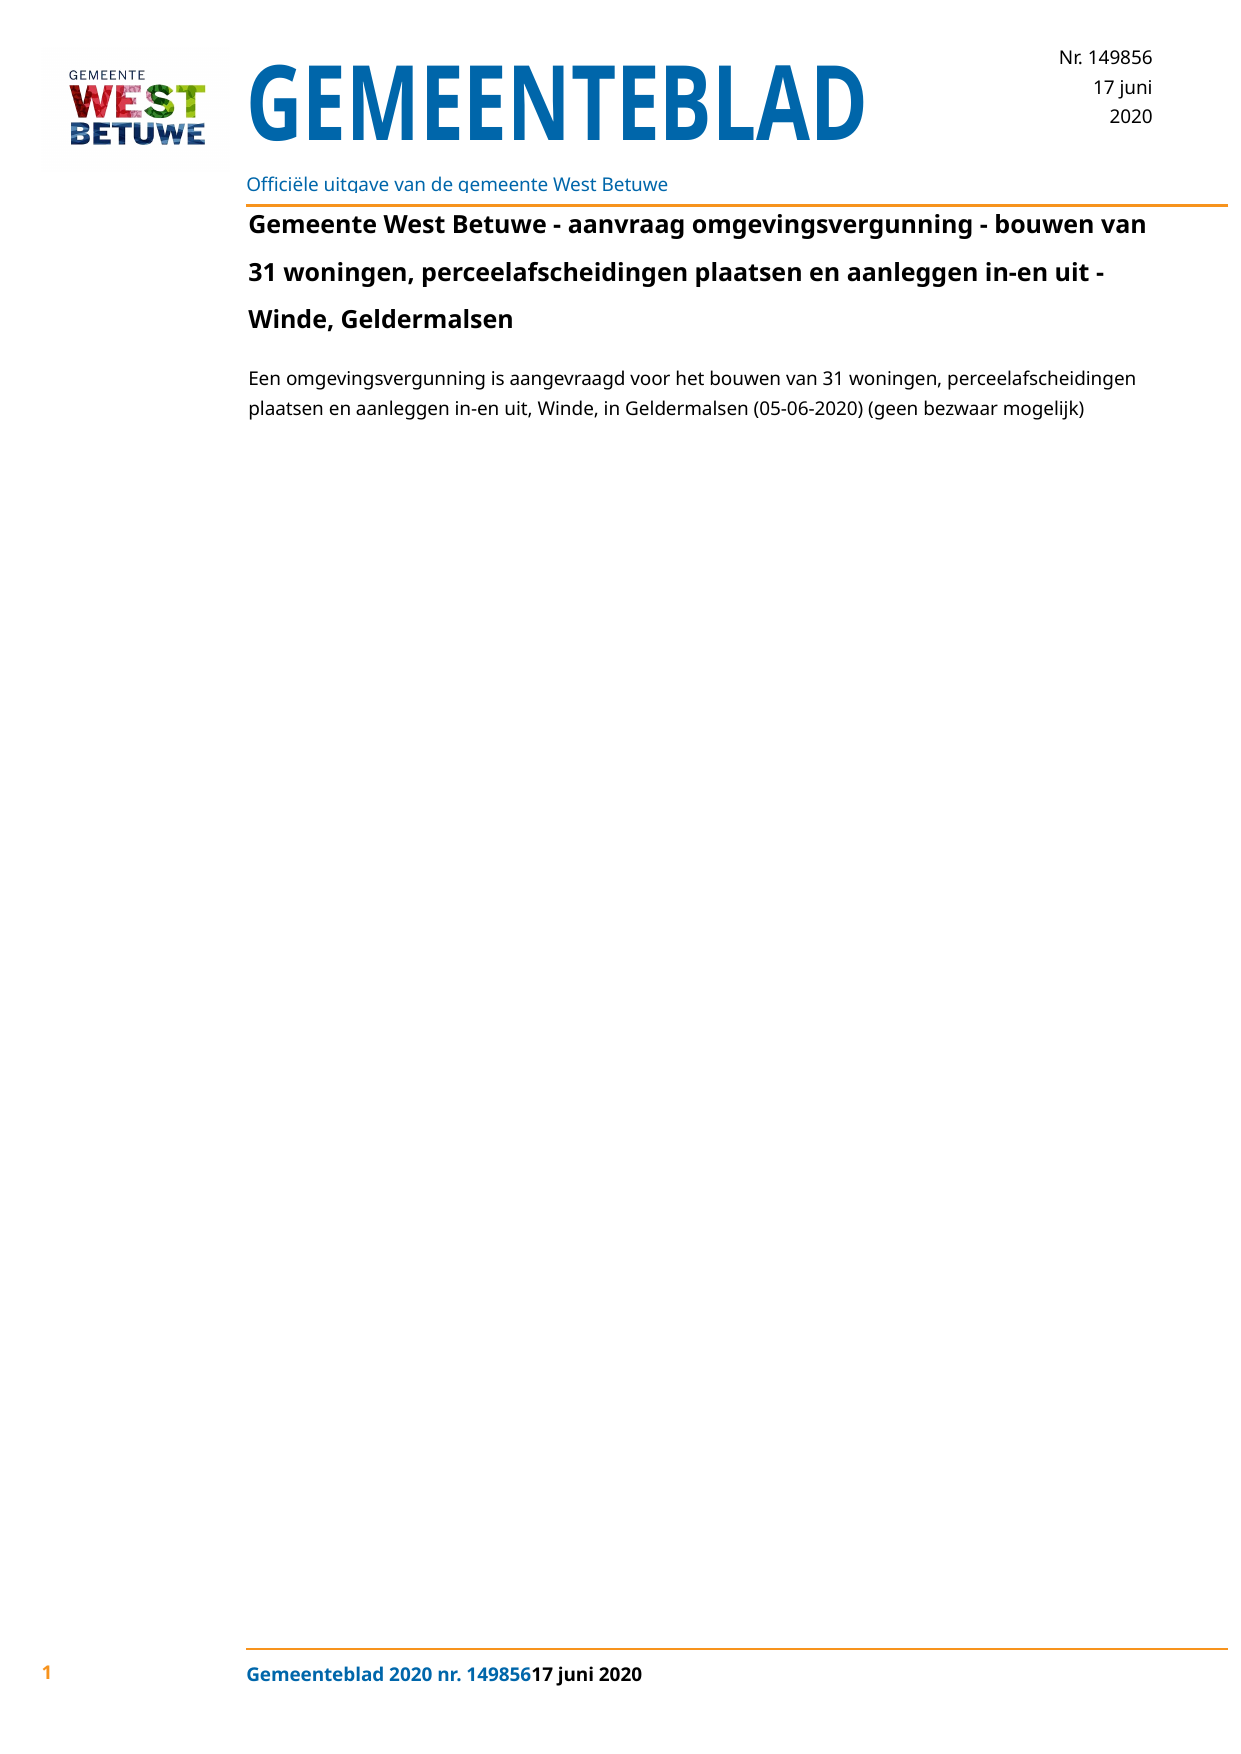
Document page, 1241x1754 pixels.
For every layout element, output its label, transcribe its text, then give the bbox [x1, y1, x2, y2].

picture [41, 47, 231, 172]
text Een omgevingsvergunning is aangevraagd voor het bouwen van 31 woningen, perceelafscheidingen plaatsen en aanleggen in-en uit, Winde, in Geldermalsen (05-06-2020) (geen bezwaar mogelijk) [248, 366, 1152, 421]
text Gemeente West Betuwe - aanvraag omgevingsvergunning - bouwen van 31 woningen, perceelafscheidingen plaatsen en aanleggen in-en uit - Winde, Geldermalsen [248, 207, 1152, 336]
